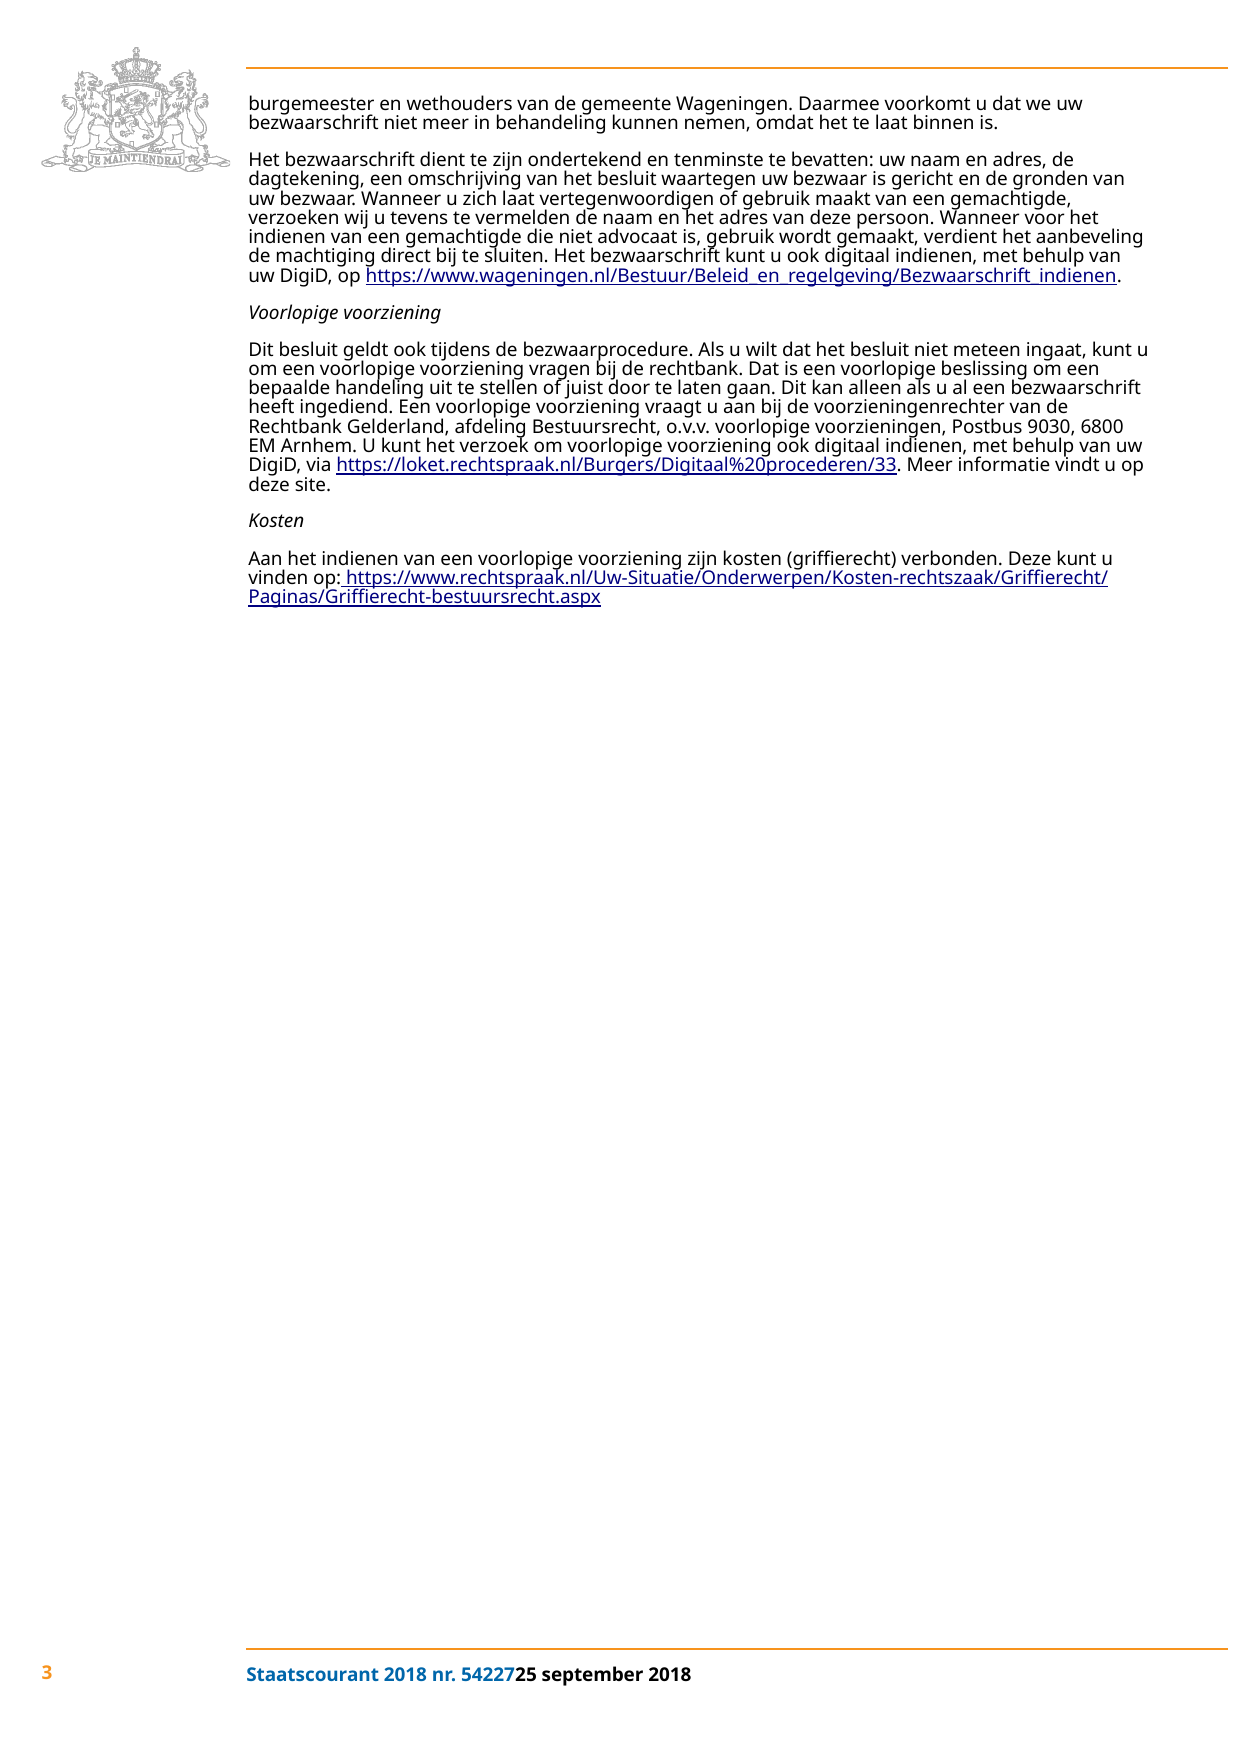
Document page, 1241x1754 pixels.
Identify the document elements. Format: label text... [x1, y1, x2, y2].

text Kosten [248, 512, 1152, 532]
text Het bezwaarschrift dient te zijn ondertekend en tenminste te bevatten: uw naam en adres, de dagtekening, een omschrijving van het besluit waartegen uw bezwaar is gericht en de gronden van uw bezwaar. Wanneer u zich laat vertegenwoordigen of gebruik maakt van een gemachtigde, verzoeken wij u tevens te vermelden de naam en het adres van deze persoon. Wanneer voor het indienen van een gemachtigde die niet advocaat is, gebruik wordt gemaakt, verdient het aanbeveling de machtiging direct bij te sluiten. Het bezwaarschrift kunt u ook digitaal indienen, met behulp van uw DigiD, op https://www.wageningen.nl/Bestuur/Beleid_en_regelgeving/Bezwaarschrift_indienen. [248, 151, 1152, 286]
text Voorlopige voorziening [248, 304, 1152, 323]
text Aan het indienen van een voorlopige voorziening zijn kosten (griffierecht) verbonden. Deze kunt u vinden op: https://www.rechtspraak.nl/Uw-Situatie/Onderwerpen/Kosten-rechtszaak/Griffierecht/Paginas/Griffierecht-bestuursrecht.aspx [248, 549, 1152, 607]
text burgemeester en wethouders van de gemeente Wageningen. Daarmee voorkomt u dat we uw bezwaarschrift niet meer in behandeling kunnen nemen, omdat het te laat binnen is. [248, 95, 1152, 133]
text Dit besluit geldt ook tijdens de bezwaarprocedure. Als u wilt dat het besluit niet meteen ingaat, kunt u om een voorlopige voorziening vragen bij de rechtbank. Dat is een voorlopige beslissing om een bepaalde handeling uit te stellen of juist door te laten gaan. Dit kan alleen als u al een bezwaarschrift heeft ingediend. Een voorlopige voorziening vraagt u aan bij de voorzieningenrechter van de Rechtbank Gelderland, afdeling Bestuursrecht, o.v.v. voorlopige voorzieningen, Postbus 9030, 6800 EM Arnhem. U kunt het verzoek om voorlopige voorziening ook digitaal indienen, met behulp van uw DigiD, via https://loket.rechtspraak.nl/Burgers/Digitaal%20procederen/33. Meer informatie vindt u op deze site. [248, 341, 1152, 495]
picture [41, 47, 231, 172]
